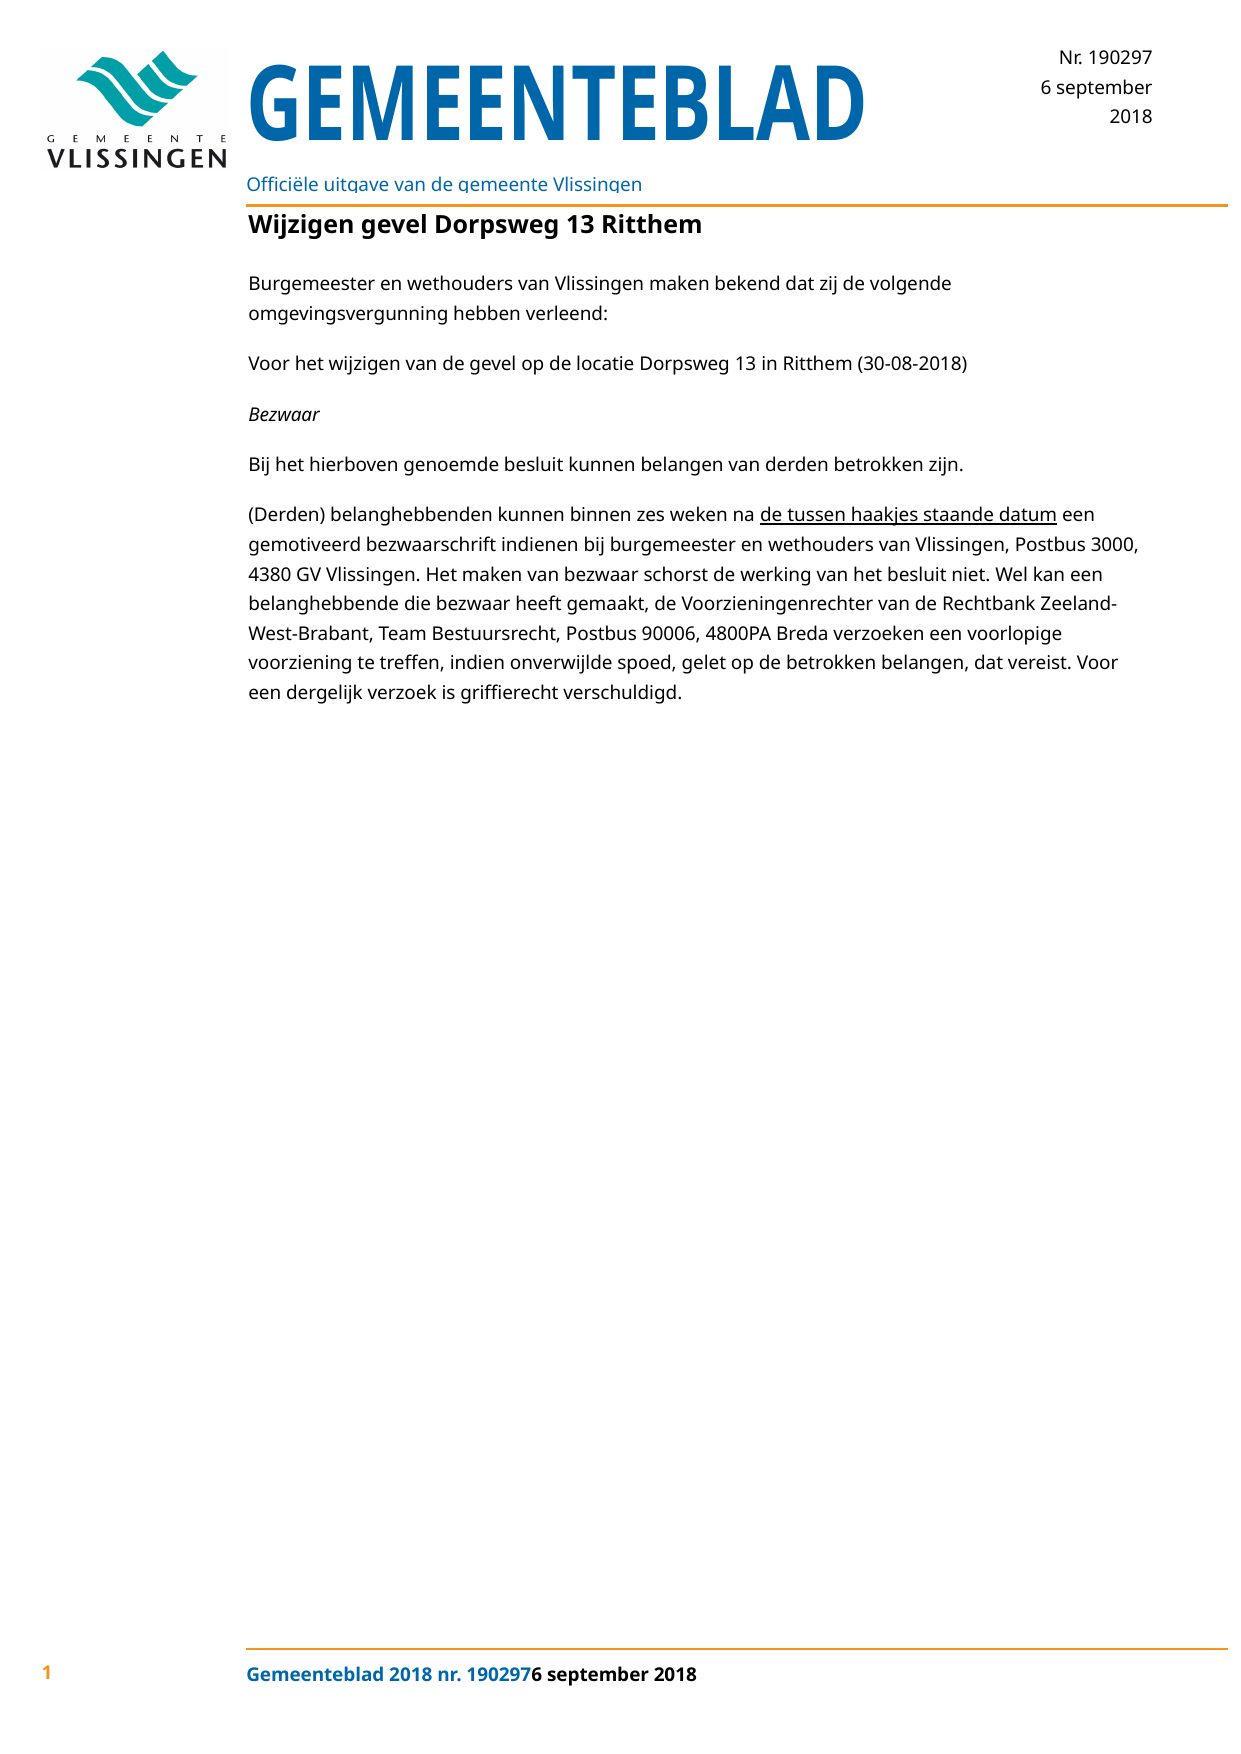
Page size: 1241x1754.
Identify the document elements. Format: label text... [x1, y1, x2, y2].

text (Derden) belanghebbenden kunnen binnen zes weken na de tussen haakjes staande datum een gemotiveerd bezwaarschrift indienen bij burgemeester en wethouders van Vlissingen, Postbus 3000, 4380 GV Vlissingen. Het maken van bezwaar schorst de werking van het besluit niet. Wel kan een belanghebbende die bezwaar heeft gemaakt, de Voorzieningenrechter van de Rechtbank Zeeland-West-Brabant, Team Bestuursrecht, Postbus 90006, 4800PA Breda verzoeken een voorlopige voorziening te treffen, indien onverwijlde spoed, gelet op de betrokken belangen, dat vereist. Voor een dergelijk verzoek is griffierecht verschuldigd. [248, 502, 1152, 705]
picture [41, 47, 231, 172]
text Bij het hierboven genoemde besluit kunnen belangen van derden betrokken zijn. [248, 451, 1152, 477]
text Bezwaar [248, 401, 1152, 426]
text Voor het wijzigen van de gevel op de locatie Dorpsweg 13 in Ritthem (30-08-2018) [248, 350, 1152, 376]
text Burgemeester en wethouders van Vlissingen maken bekend dat zij de volgende omgevingsvergunning hebben verleend: [248, 270, 1152, 326]
text Wijzigen gevel Dorpsweg 13 Ritthem [248, 207, 1152, 241]
